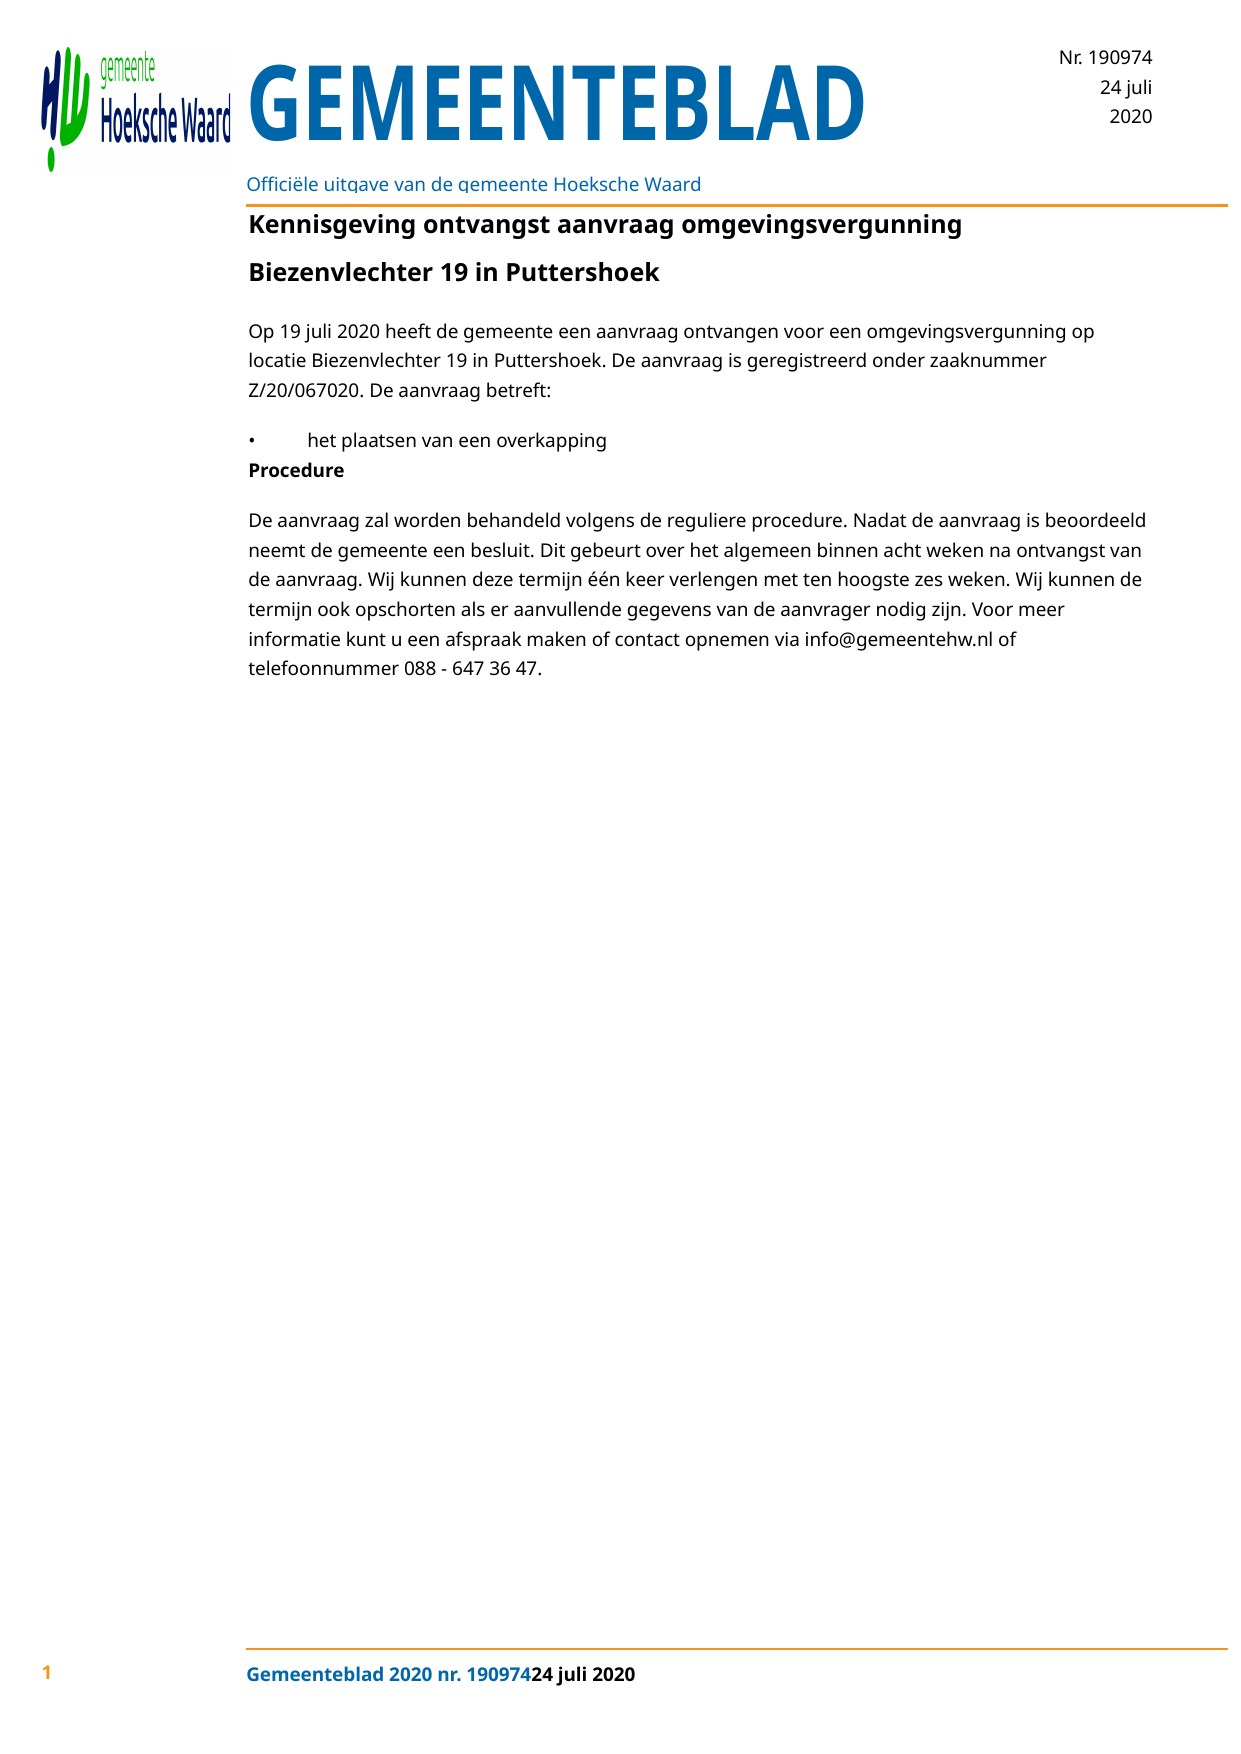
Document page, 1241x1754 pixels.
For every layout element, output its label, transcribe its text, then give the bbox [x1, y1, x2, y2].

text Procedure [248, 457, 1152, 483]
text De aanvraag zal worden behandeld volgens de reguliere procedure. Nadat de aanvraag is beoordeeld neemt de gemeente een besluit. Dit gebeurt over het algemeen binnen acht weken na ontvangst van de aanvraag. Wij kunnen deze termijn één keer verlengen met ten hoogste zes weken. Wij kunnen de termijn ook opschorten als er aanvullende gegevens van de aanvrager nodig zijn. Voor meer informatie kunt u een afspraak maken of contact opnemen via info@gemeentehw.nl of telefoonnummer 088 - 647 36 47. [248, 507, 1152, 681]
text Kennisgeving ontvangst aanvraag omgevingsvergunning Biezenvlechter 19 in Puttershoek [248, 207, 1152, 288]
list het plaatsen van een overkapping [248, 427, 1152, 453]
picture [41, 47, 231, 172]
text Op 19 juli 2020 heeft de gemeente een aanvraag ontvangen voor een omgevingsvergunning op locatie Biezenvlechter 19 in Puttershoek. De aanvraag is geregistreerd onder zaaknummer Z/20/067020. De aanvraag betreft: [248, 318, 1152, 403]
